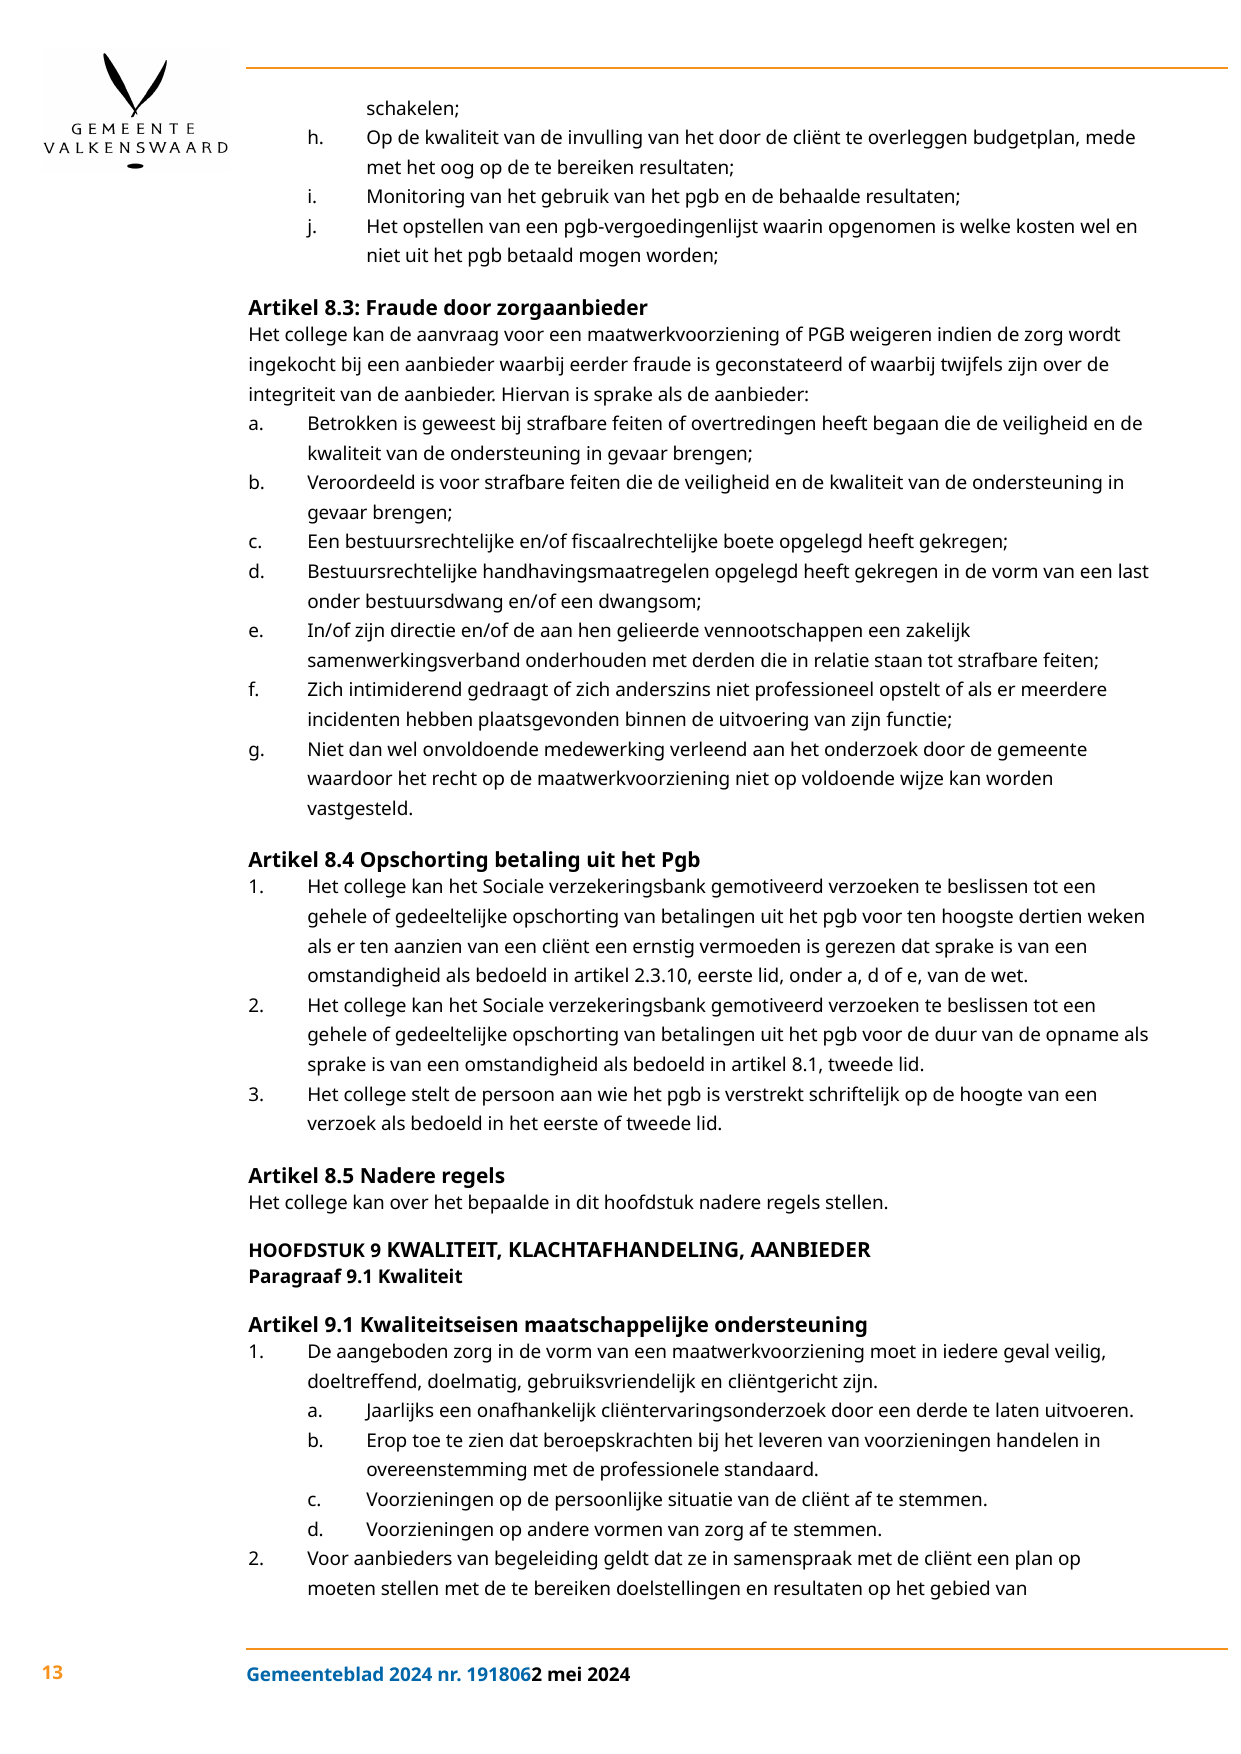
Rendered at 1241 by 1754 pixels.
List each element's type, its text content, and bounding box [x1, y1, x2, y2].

list Het college kan het Sociale verzekeringsbank gemotiveerd verzoeken te beslissen tot een gehele of gedeeltelijke opschorting van betalingen uit het pgb voor de duur van de opname als sprake is van een omstandigheid als bedoeld in artikel 8.1, tweede lid. [248, 992, 1152, 1077]
text HOOFDSTUK 9 KWALITEIT, KLACHTAFHANDELING, AANBIEDER [248, 1235, 1152, 1263]
list schakelen; [307, 95, 1152, 121]
list Erop toe te zien dat beroepskrachten bij het leveren van voorzieningen handelen in overeenstemming met de professionele standaard. [307, 1427, 1152, 1482]
text Paragraaf 9.1 Kwaliteit [248, 1263, 1152, 1289]
list Niet dan wel onvoldoende medewerking verleend aan het onderzoek door de gemeente waardoor het recht op de maatwerkvoorziening niet op voldoende wijze kan worden vastgesteld. [248, 736, 1152, 821]
list Voor aanbieders van begeleiding geldt dat ze in samenspraak met de cliënt een plan op moeten stellen met de te bereiken doelstellingen en resultaten op het gebied van [248, 1545, 1152, 1601]
text Artikel 8.5 Nadere regels [248, 1161, 1152, 1189]
list Zich intimiderend gedraagt of zich anderszins niet professioneel opstelt of als er meerdere incidenten hebben plaatsgevonden binnen de uitvoering van zijn functie; [248, 677, 1152, 732]
list Voorzieningen op andere vormen van zorg af te stemmen. [307, 1516, 1152, 1542]
list Het college stelt de persoon aan wie het pgb is verstrekt schriftelijk op de hoogte van een verzoek als bedoeld in het eerste of tweede lid. [248, 1081, 1152, 1136]
list Voorzieningen op de persoonlijke situatie van de cliënt af te stemmen. [307, 1486, 1152, 1512]
list Jaarlijks een onafhankelijk cliëntervaringsonderzoek door een derde te laten uitvoeren. [307, 1397, 1152, 1423]
list Monitoring van het gebruik van het pgb en de behaalde resultaten; [307, 183, 1152, 209]
text Artikel 8.3: Fraude door zorgaanbieder [248, 293, 1152, 322]
list Veroordeeld is voor strafbare feiten die de veiligheid en de kwaliteit van de ondersteuning in gevaar brengen; [248, 469, 1152, 525]
text Het college kan de aanvraag voor een maatwerkvoorziening of PGB weigeren indien de zorg wordt ingekocht bij een aanbieder waarbij eerder fraude is geconstateerd of waarbij twijfels zijn over de integriteit van de aanbieder. Hiervan is sprake als de aanbieder: [248, 322, 1152, 406]
text Artikel 8.4 Opschorting betaling uit het Pgb [248, 845, 1152, 874]
picture [41, 47, 231, 172]
list Het college kan het Sociale verzekeringsbank gemotiveerd verzoeken te beslissen tot een gehele of gedeeltelijke opschorting van betalingen uit het pgb voor ten hoogste dertien weken als er ten aanzien van een cliënt een ernstig vermoeden is gerezen dat sprake is van een omstandigheid als bedoeld in artikel 2.3.10, eerste lid, onder a, d of e, van de wet. [248, 874, 1152, 988]
list Op de kwaliteit van de invulling van het door de cliënt te overleggen budgetplan, mede met het oog op de te bereiken resultaten; [307, 124, 1152, 180]
text Artikel 9.1 Kwaliteitseisen maatschappelijke ondersteuning [248, 1310, 1152, 1338]
list Het opstellen van een pgb-vergoedingenlijst waarin opgenomen is welke kosten wel en niet uit het pgb betaald mogen worden; [307, 213, 1152, 268]
list In/of zijn directie en/of de aan hen gelieerde vennootschappen een zakelijk samenwerkingsverband onderhouden met derden die in relatie staan tot strafbare feiten; [248, 617, 1152, 673]
text Het college kan over het bepaalde in dit hoofdstuk nadere regels stellen. [248, 1189, 1152, 1215]
list Betrokken is geweest bij strafbare feiten of overtredingen heeft begaan die de veiligheid en de kwaliteit van de ondersteuning in gevaar brengen; [248, 410, 1152, 466]
list De aangeboden zorg in de vorm van een maatwerkvoorziening moet in iedere geval veilig, doeltreffend, doelmatig, gebruiksvriendelijk en cliëntgericht zijn. [248, 1338, 1152, 1394]
list Een bestuursrechtelijke en/of fiscaalrechtelijke boete opgelegd heeft gekregen; [248, 529, 1152, 554]
list Bestuursrechtelijke handhavingsmaatregelen opgelegd heeft gekregen in de vorm van een last onder bestuursdwang en/of een dwangsom; [248, 558, 1152, 613]
